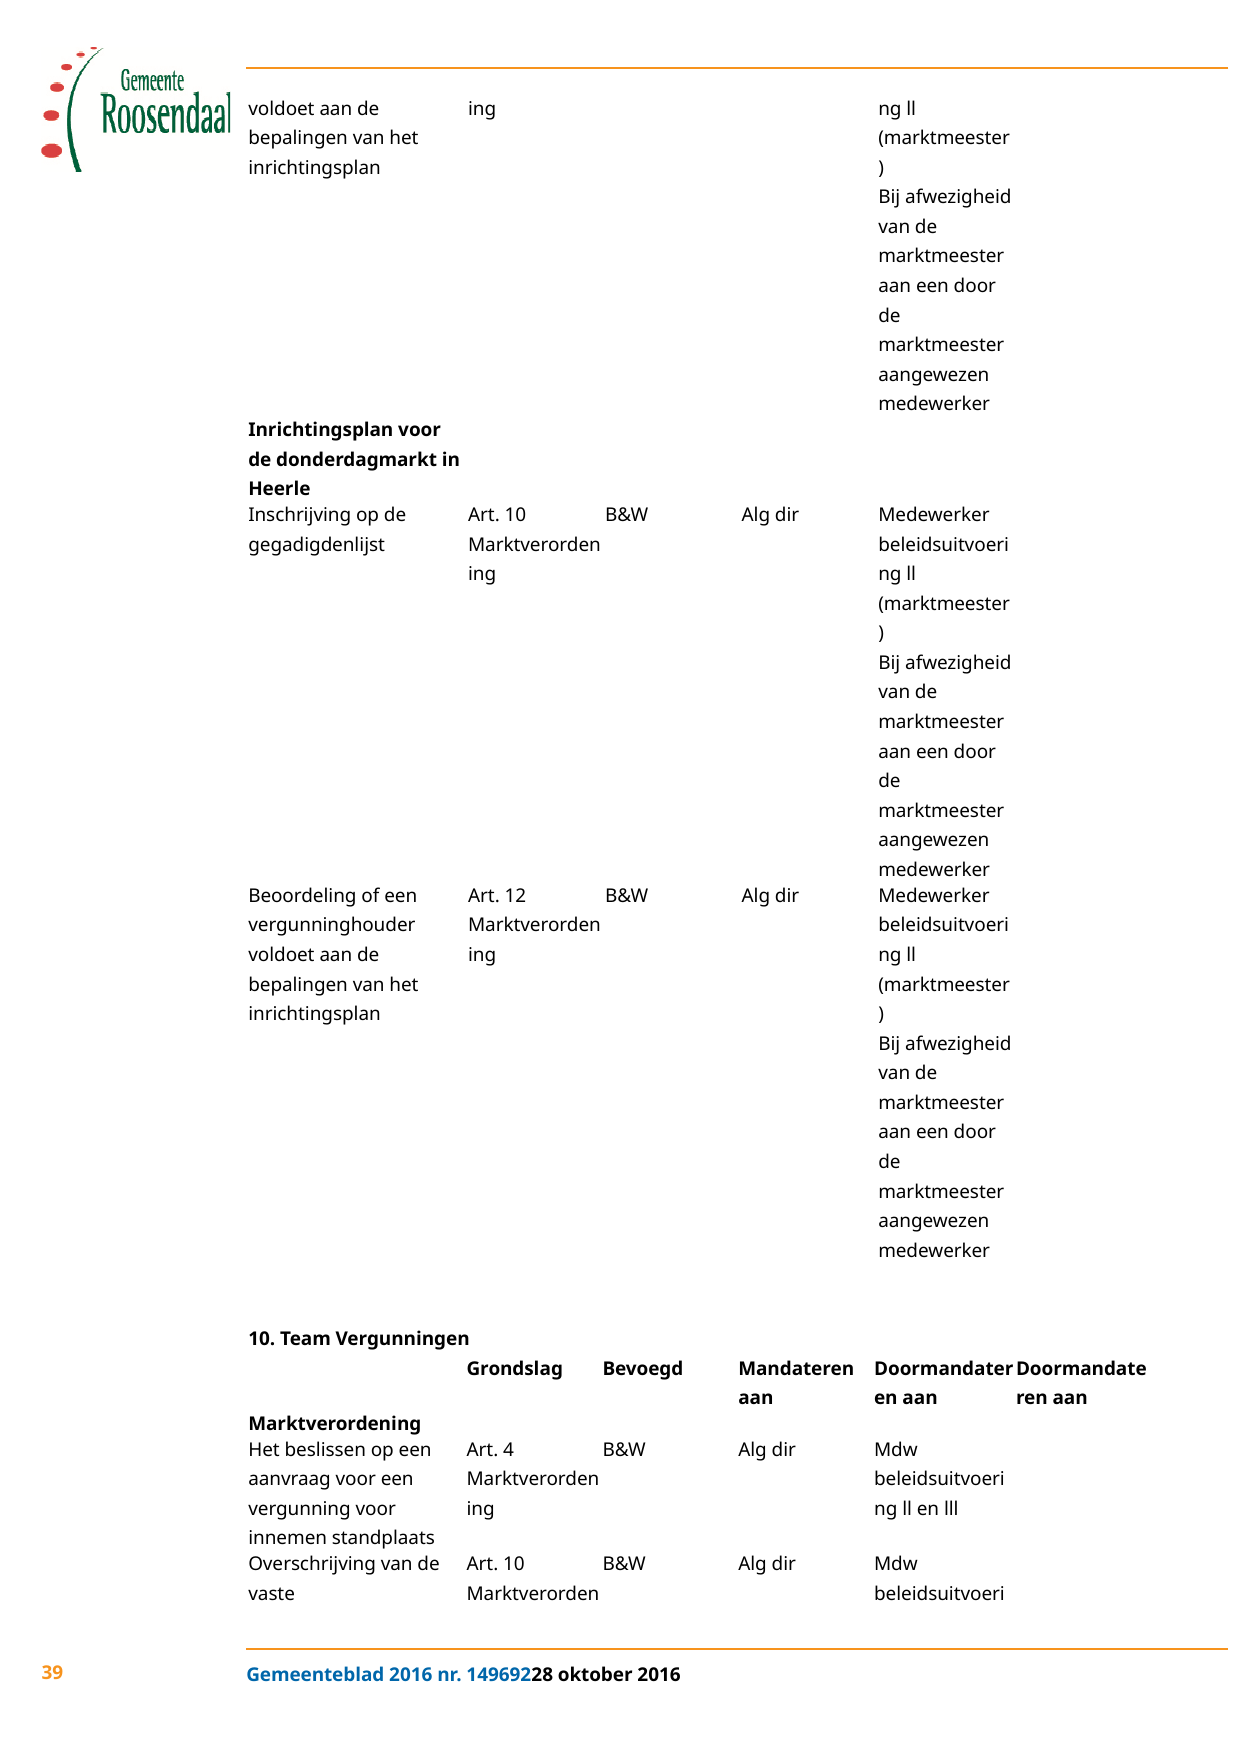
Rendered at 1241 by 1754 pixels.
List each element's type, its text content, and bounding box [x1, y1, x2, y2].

table_header [248, 1355, 466, 1410]
table_cell Overschrijving van de vaste [248, 1550, 466, 1606]
table_cell Art. 12 Marktverordening [468, 882, 605, 1263]
table_cell Mdw beleidsuitvoering ll en lll [874, 1436, 1016, 1550]
table_cell ing [468, 95, 605, 416]
table_cell [1015, 95, 1152, 416]
table_cell B&W [605, 501, 741, 882]
table_cell Mdw beleidsuitvoeri [874, 1550, 1016, 1606]
table_cell Alg dir [738, 1436, 874, 1550]
table_cell [741, 416, 878, 501]
text 10. Team Vergunningen [248, 1325, 1152, 1351]
table_cell Alg dir [741, 882, 878, 1263]
table_header Bevoegd [602, 1355, 738, 1410]
table_cell B&W [605, 882, 741, 1263]
table_cell voldoet aan de bepalingen van het inrichtingsplan [248, 95, 468, 416]
table_cell [1015, 882, 1152, 1263]
table_cell Art. 10 Marktverorden [466, 1550, 602, 1606]
table_cell [466, 1410, 602, 1436]
table_cell [468, 416, 605, 501]
table_cell Medewerker beleidsuitvoering ll (marktmeester) Bij afwezigheid van de marktmeester aan een door de marktmeester aangewezen medewerker [878, 501, 1015, 882]
table_cell B&W [602, 1436, 738, 1550]
table_cell [605, 416, 741, 501]
table_header Doormandateren aan [874, 1355, 1016, 1410]
picture [41, 47, 231, 172]
table_cell [1016, 1436, 1152, 1550]
table_cell Art. 4 Marktverordening [466, 1436, 602, 1550]
table_cell Medewerker beleidsuitvoering ll (marktmeester) Bij afwezigheid van de marktmeester aan een door de marktmeester aangewezen medewerker [878, 882, 1015, 1263]
table_cell Marktverordening [248, 1410, 466, 1436]
table_header Doormandateren aan [1016, 1355, 1152, 1410]
table_cell Alg dir [738, 1550, 874, 1606]
table_cell [1015, 501, 1152, 882]
table_cell [741, 95, 878, 416]
table_cell [1015, 416, 1152, 501]
table_cell [874, 1410, 1016, 1436]
table_cell Art. 10 Marktverordening [468, 501, 605, 882]
table_cell [605, 95, 741, 416]
table_cell [602, 1410, 738, 1436]
table_cell Inrichtingsplan voor de donderdagmarkt in Heerle [248, 416, 468, 501]
table_cell B&W [602, 1550, 738, 1606]
table_cell [1016, 1410, 1152, 1436]
table_header Grondslag [466, 1355, 602, 1410]
table_cell [1016, 1550, 1152, 1606]
table_cell Alg dir [741, 501, 878, 882]
table_cell ng ll (marktmeester) Bij afwezigheid van de marktmeester aan een door de marktmeester aangewezen medewerker [878, 95, 1015, 416]
table_cell [738, 1410, 874, 1436]
table_header Mandateren aan [738, 1355, 874, 1410]
table_cell Het beslissen op een aanvraag voor een vergunning voor innemen standplaats [248, 1436, 466, 1550]
table_cell Beoordeling of een vergunninghouder voldoet aan de bepalingen van het inrichtingsplan [248, 882, 468, 1263]
table_cell Inschrijving op de gegadigdenlijst [248, 501, 468, 882]
table_cell [878, 416, 1015, 501]
